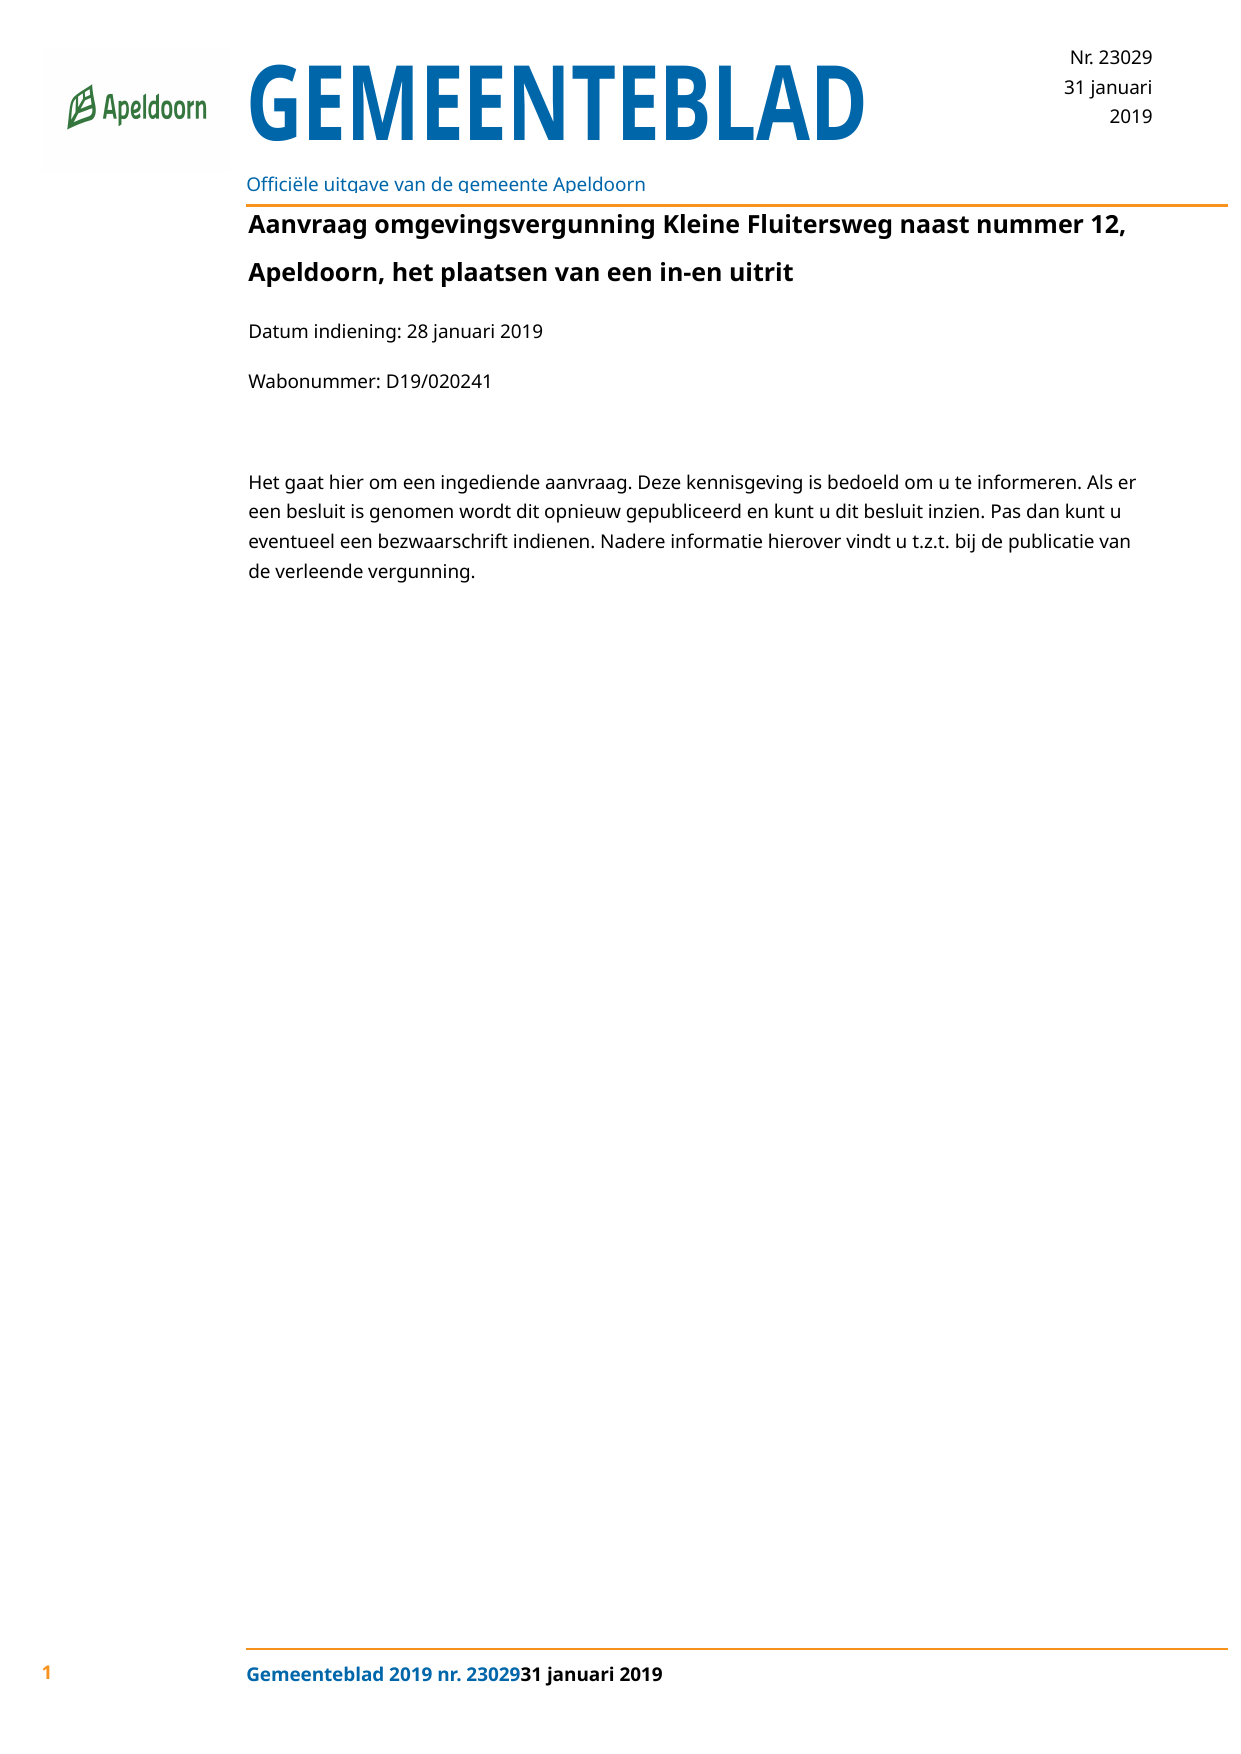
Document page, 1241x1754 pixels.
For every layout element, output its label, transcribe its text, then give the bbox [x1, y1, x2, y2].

text Het gaat hier om een ingediende aanvraag. Deze kennisgeving is bedoeld om u te informeren. Als er een besluit is genomen wordt dit opnieuw gepubliceerd en kunt u dit besluit inzien. Pas dan kunt u eventueel een bezwaarschrift indienen. Nadere informatie hierover vindt u t.z.t. bij de publicatie van de verleende vergunning. [248, 469, 1152, 584]
text Wabonummer: D19/020241 [248, 368, 1152, 394]
text Datum indiening: 28 januari 2019 [248, 318, 1152, 344]
picture [41, 47, 231, 172]
text Aanvraag omgevingsvergunning Kleine Fluitersweg naast nummer 12, Apeldoorn, het plaatsen van een in-en uitrit [248, 207, 1152, 288]
